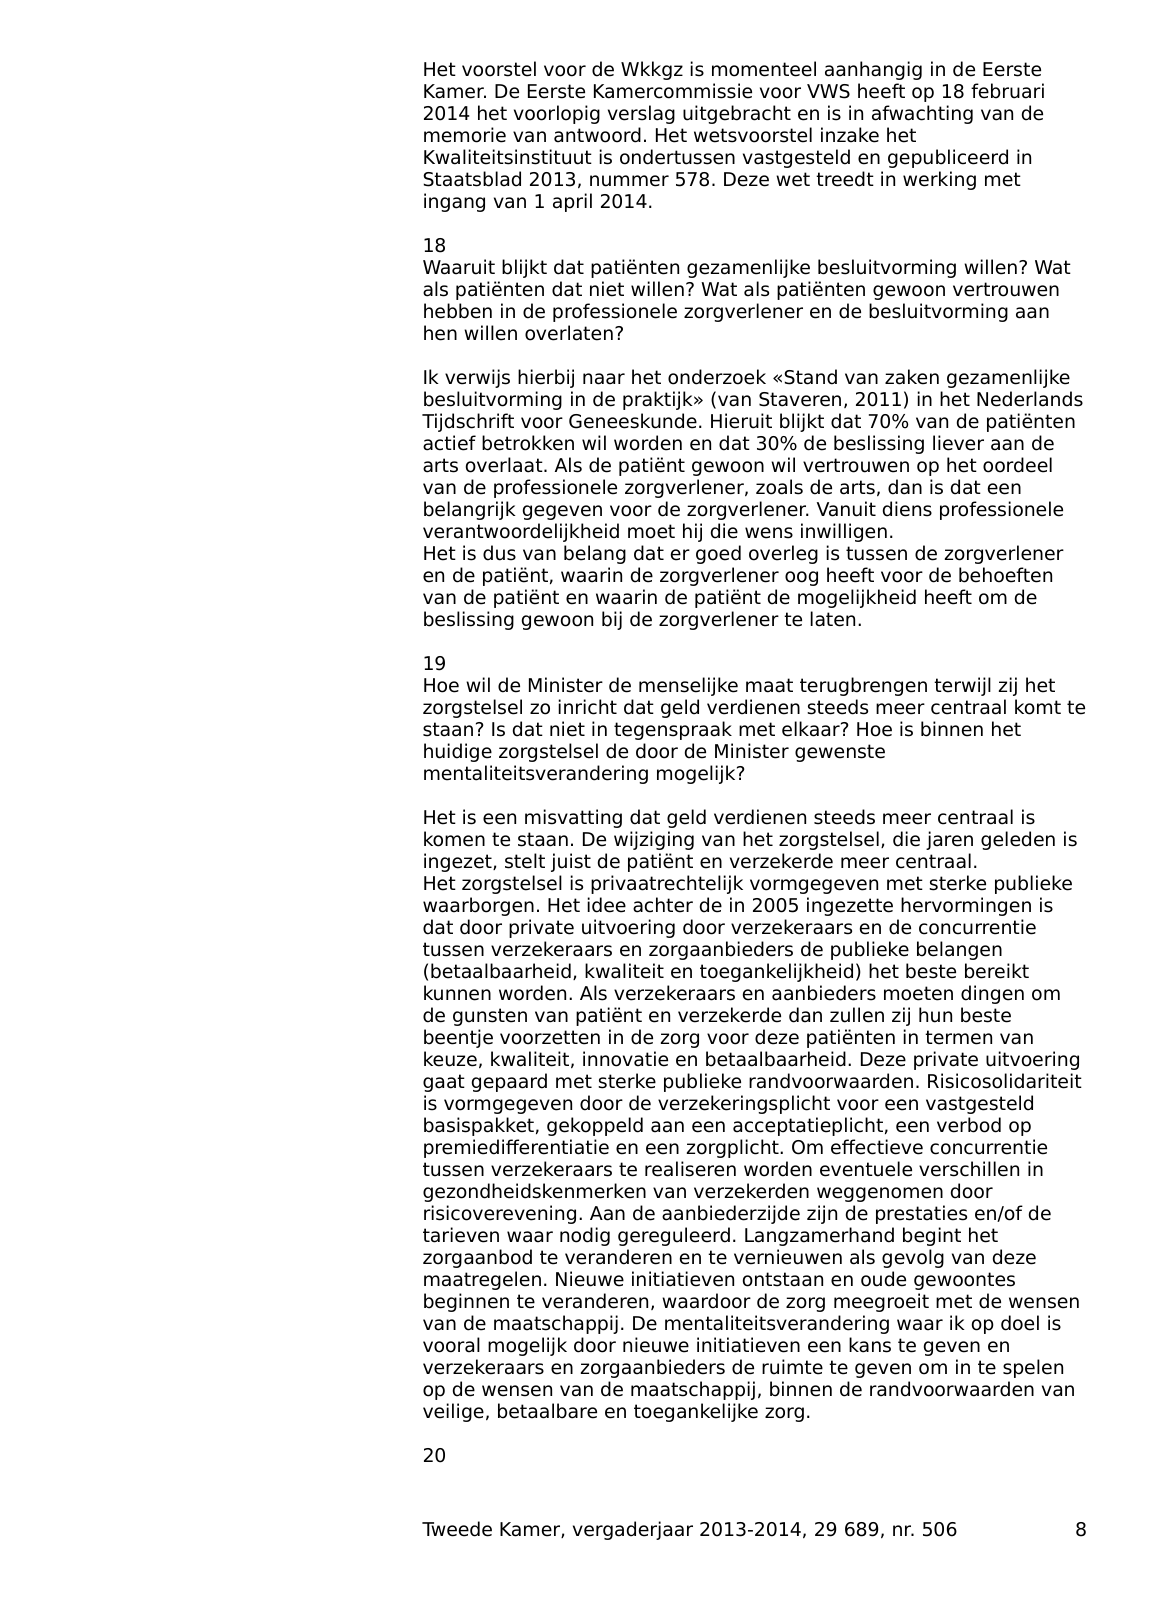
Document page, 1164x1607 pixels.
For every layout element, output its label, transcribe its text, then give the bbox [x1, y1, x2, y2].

text Hoe wil de Minister de menselijke maat terugbrengen terwijl zij het zorgstelsel zo inricht dat geld verdienen steeds meer centraal komt te staan? Is dat niet in tegenspraak met elkaar? Hoe is binnen het huidige zorgstelsel de door de Minister gewenste mentaliteitsverandering mogelijk? [422, 675, 1087, 785]
text Het is dus van belang dat er goed overleg is tussen de zorgverlener en de patiënt, waarin de zorgverlener oog heeft voor de behoeften van de patiënt en waarin de patiënt de mogelijkheid heeft om de beslissing gewoon bij de zorgverlener te laten. [422, 543, 1087, 631]
text Het zorgstelsel is privaatrechtelijk vormgegeven met sterke publieke waarborgen. Het idee achter de in 2005 ingezette hervormingen is dat door private uitvoering door verzekeraars en de concurrentie tussen verzekeraars en zorgaanbieders de publieke belangen (betaalbaarheid, kwaliteit en toegankelijkheid) het beste bereikt kunnen worden. Als verzekeraars en aanbieders moeten dingen om de gunsten van patiënt en verzekerde dan zullen zij hun beste beentje voorzetten in de zorg voor deze patiënten in termen van keuze, kwaliteit, innovatie en betaalbaarheid. Deze private uitvoering gaat gepaard met sterke publieke randvoorwaarden. Risicosolidariteit is vormgegeven door de verzekeringsplicht voor een vastgesteld basispakket, gekoppeld aan een acceptatieplicht, een verbod op premiedifferentiatie en een zorgplicht. Om effectieve concurrentie tussen verzekeraars te realiseren worden eventuele verschillen in gezondheidskenmerken van verzekerden weggenomen door risicoverevening. Aan de aanbiederzijde zijn de prestaties en/of de tarieven waar nodig gereguleerd. Langzamerhand begint het zorgaanbod te veranderen en te vernieuwen als gevolg van deze maatregelen. Nieuwe initiatieven ontstaan en oude gewoontes beginnen te veranderen, waardoor de zorg meegroeit met de wensen van de maatschappij. De mentaliteitsverandering waar ik op doel is vooral mogelijk door nieuwe initiatieven een kans te geven en verzekeraars en zorgaanbieders de ruimte te geven om in te spelen op de wensen van de maatschappij, binnen de randvoorwaarden van veilige, betaalbare en toegankelijke zorg. [422, 873, 1087, 1423]
text 19 [422, 653, 1087, 675]
text Het voorstel voor de Wkkgz is momenteel aanhangig in de Eerste Kamer. De Eerste Kamercommissie voor VWS heeft op 18 februari 2014 het voorlopig verslag uitgebracht en is in afwachting van de memorie van antwoord. Het wetsvoorstel inzake het Kwaliteitsinstituut is ondertussen vastgesteld en gepubliceerd in Staatsblad 2013, nummer 578. Deze wet treedt in werking met ingang van 1 april 2014. [422, 59, 1087, 213]
text Waaruit blijkt dat patiënten gezamenlijke besluitvorming willen? Wat als patiënten dat niet willen? Wat als patiënten gewoon vertrouwen hebben in de professionele zorgverlener en de besluitvorming aan hen willen overlaten? [422, 257, 1087, 345]
text Ik verwijs hierbij naar het onderzoek «Stand van zaken gezamenlijke besluitvorming in de praktijk» (van Staveren, 2011) in het Nederlands Tijdschrift voor Geneeskunde. Hieruit blijkt dat 70% van de patiënten actief betrokken wil worden en dat 30% de beslissing liever aan de arts overlaat. Als de patiënt gewoon wil vertrouwen op het oordeel van de professionele zorgverlener, zoals de arts, dan is dat een belangrijk gegeven voor de zorgverlener. Vanuit diens professionele verantwoordelijkheid moet hij die wens inwilligen. [422, 367, 1087, 543]
text 20 [422, 1445, 1087, 1467]
text Het is een misvatting dat geld verdienen steeds meer centraal is komen te staan. De wijziging van het zorgstelsel, die jaren geleden is ingezet, stelt juist de patiënt en verzekerde meer centraal. [422, 807, 1087, 873]
text 18 [422, 235, 1087, 257]
